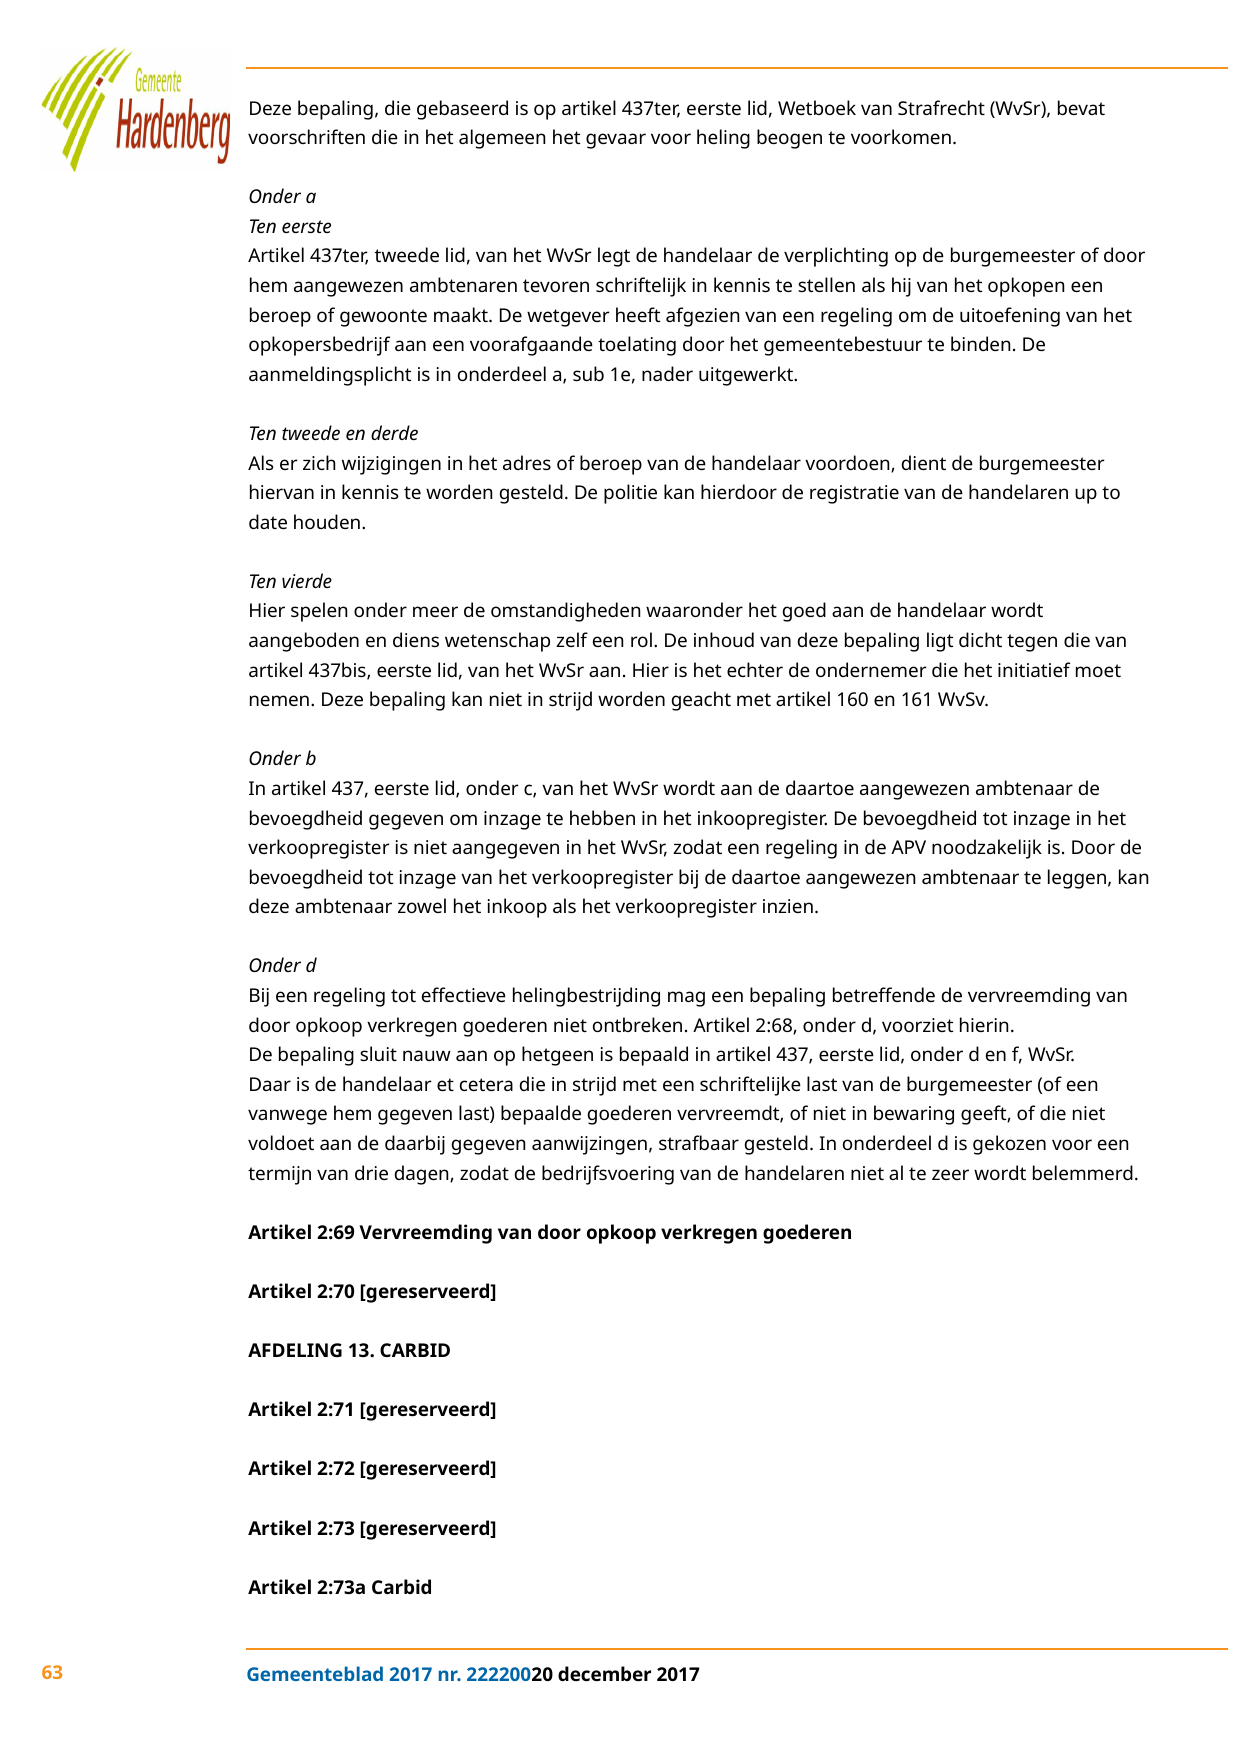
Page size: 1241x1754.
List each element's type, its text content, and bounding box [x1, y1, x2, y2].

text Onder a [248, 183, 1152, 209]
text Artikel 2:71 [gereserveerd] [248, 1396, 1152, 1422]
text Artikel 2:73a Carbid [248, 1574, 1152, 1600]
text Ten vierde [248, 568, 1152, 594]
text Artikel 437ter, tweede lid, van het WvSr legt de handelaar de verplichting op de burgemeester of door hem aangewezen ambtenaren tevoren schriftelijk in kennis te stellen als hij van het opkopen een beroep of gewoonte maakt. De wetgever heeft afgezien van een regeling om de uitoefening van het opkopersbedrijf aan een voorafgaande toelating door het gemeentebestuur te binden. De aanmeldingsplicht is in onderdeel a, sub 1e, nader uitgewerkt. [248, 243, 1152, 387]
text Ten tweede en derde [248, 420, 1152, 446]
text In artikel 437, eerste lid, onder c, van het WvSr wordt aan de daartoe aangewezen ambtenaar de bevoegdheid gegeven om inzage te hebben in het inkoopregister. De bevoegdheid tot inzage in het verkoopregister is niet aangegeven in het WvSr, zodat een regeling in de APV noodzakelijk is. Door de bevoegdheid tot inzage van het verkoopregister bij de daartoe aangewezen ambtenaar te leggen, kan deze ambtenaar zowel het inkoop als het verkoopregister inzien. [248, 775, 1152, 919]
text Deze bepaling, die gebaseerd is op artikel 437ter, eerste lid, Wetboek van Strafrecht (WvSr), bevat voorschriften die in het algemeen het gevaar voor heling beogen te voorkomen. [248, 95, 1152, 150]
text De bepaling sluit nauw aan op hetgeen is bepaald in artikel 437, eerste lid, onder d en f, WvSr. [248, 1041, 1152, 1067]
text Ten eerste [248, 213, 1152, 239]
text Artikel 2:72 [gereserveerd] [248, 1456, 1152, 1481]
text Bij een regeling tot effectieve helingbestrijding mag een bepaling betreffende de vervreemding van door opkoop verkregen goederen niet ontbreken. Artikel 2:68, onder d, voorziet hierin. [248, 982, 1152, 1038]
text Artikel 2:73 [gereserveerd] [248, 1515, 1152, 1541]
text Onder d [248, 953, 1152, 978]
text Artikel 2:70 [gereserveerd] [248, 1278, 1152, 1304]
text Artikel 2:69 Vervreemding van door opkoop verkregen goederen [248, 1219, 1152, 1245]
text Daar is de handelaar et cetera die in strijd met een schriftelijke last van de burgemeester (of een vanwege hem gegeven last) bepaalde goederen vervreemdt, of niet in bewaring geeft, of die niet voldoet aan de daarbij gegeven aanwijzingen, strafbaar gesteld. In onderdeel d is gekozen voor een termijn van drie dagen, zodat de bedrijfsvoering van de handelaren niet al te zeer wordt belemmerd. [248, 1071, 1152, 1186]
picture [41, 47, 231, 172]
text Hier spelen onder meer de omstandigheden waaronder het goed aan de handelaar wordt aangeboden en diens wetenschap zelf een rol. De inhoud van deze bepaling ligt dicht tegen die van artikel 437bis, eerste lid, van het WvSr aan. Hier is het echter de ondernemer die het initiatief moet nemen. Deze bepaling kan niet in strijd worden geacht met artikel 160 en 161 WvSv. [248, 598, 1152, 712]
text Als er zich wijzigingen in het adres of beroep van de handelaar voordoen, dient de burgemeester hiervan in kennis te worden gesteld. De politie kan hierdoor de registratie van de handelaren up to date houden. [248, 450, 1152, 535]
text AFDELING 13. CARBID [248, 1337, 1152, 1363]
text Onder b [248, 746, 1152, 771]
